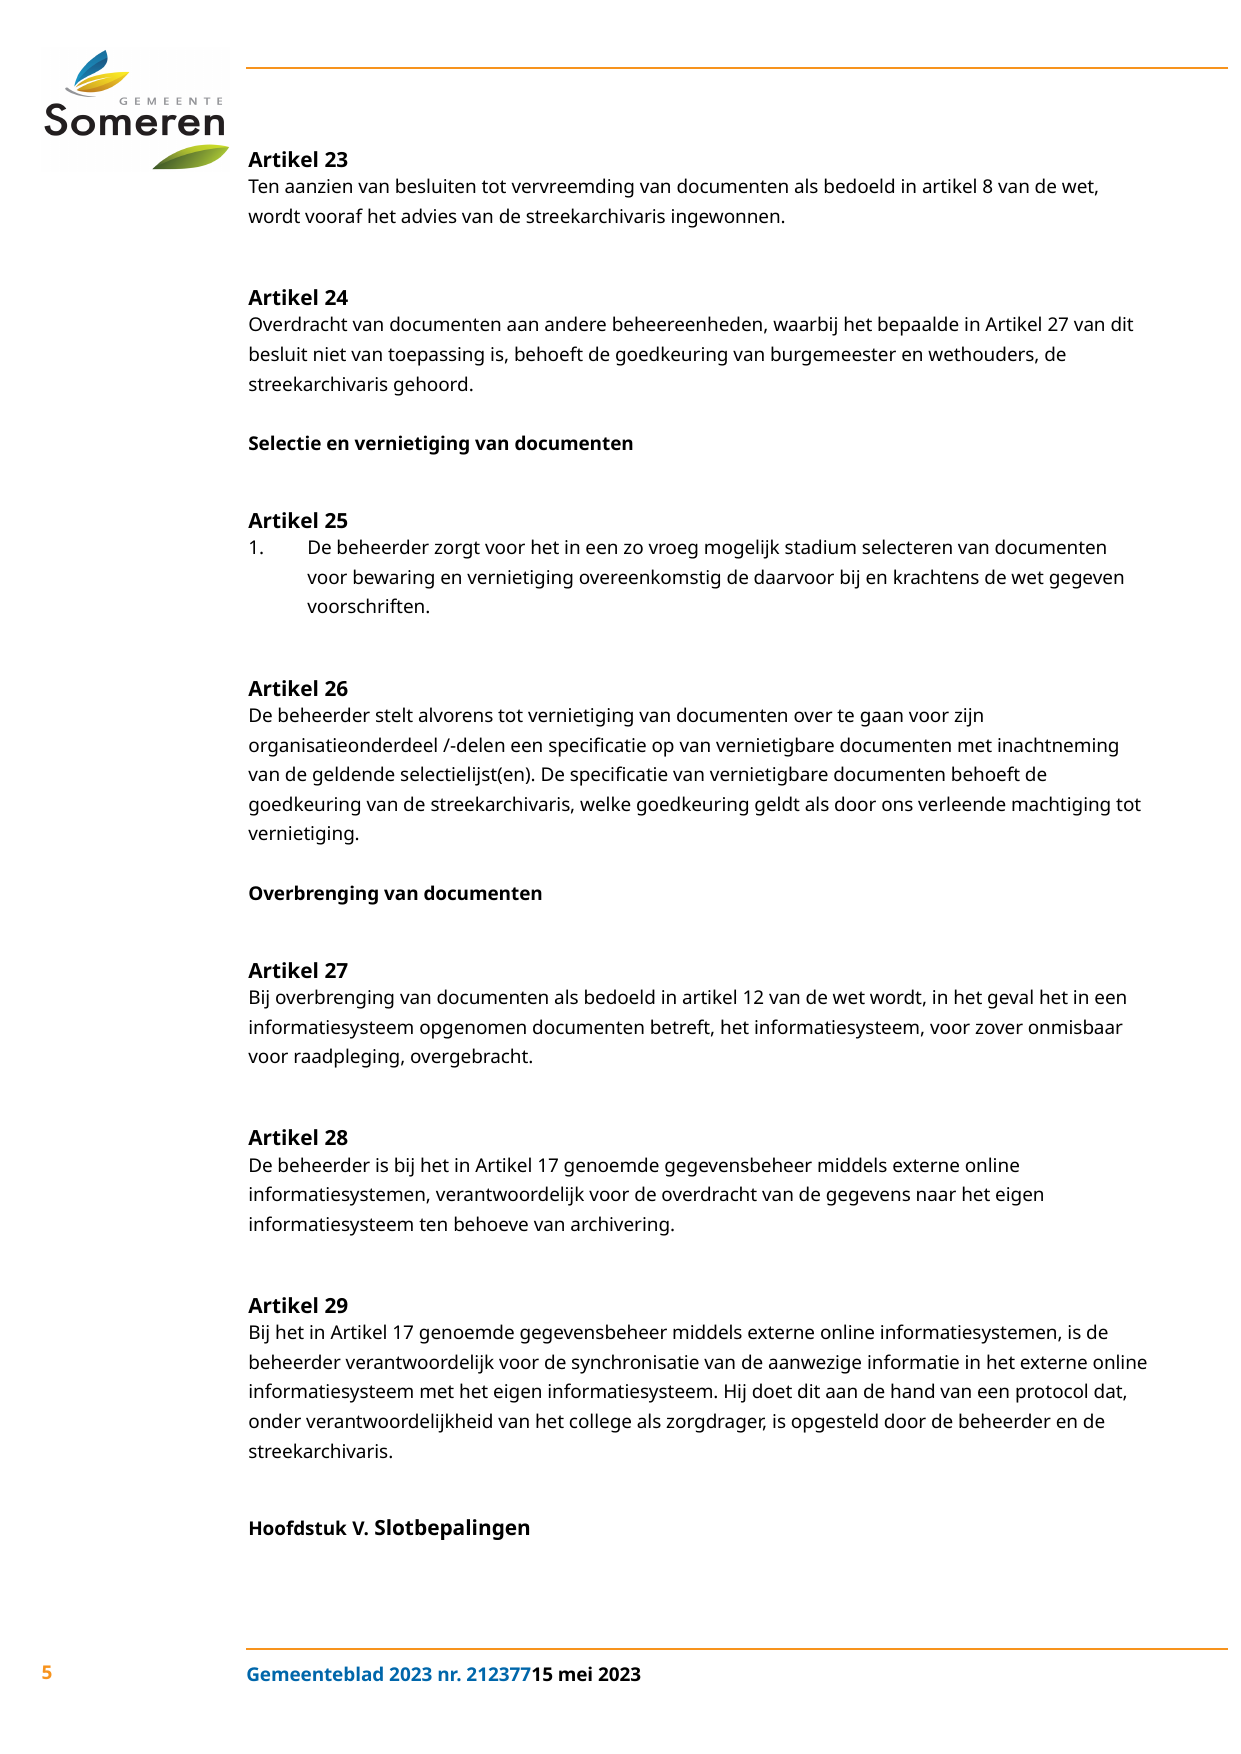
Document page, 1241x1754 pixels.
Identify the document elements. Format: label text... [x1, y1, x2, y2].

text Bij het in Artikel 17 genoemde gegevensbeheer middels externe online informatiesystemen, is de beheerder verantwoordelijk voor de synchronisatie van de aanwezige informatie in het externe online informatiesysteem met het eigen informatiesysteem. Hij doet dit aan de hand van een protocol dat, onder verantwoordelijkheid van het college als zorgdrager, is opgesteld door de beheerder en de streekarchivaris. [248, 1319, 1152, 1463]
text De beheerder stelt alvorens tot vernietiging van documenten over te gaan voor zijn organisatieonderdeel /-delen een specificatie op van vernietigbare documenten met inachtneming van de geldende selectielijst(en). De specificatie van vernietigbare documenten behoeft de goedkeuring van de streekarchivaris, welke goedkeuring geldt als door ons verleende machtiging tot vernietiging. [248, 702, 1152, 846]
text Artikel 28 [248, 1123, 1152, 1152]
text Bij overbrenging van documenten als bedoeld in artikel 12 van de wet wordt, in het geval het in een informatiesysteem opgenomen documenten betreft, het informatiesysteem, voor zover onmisbaar voor raadpleging, overgebracht. [248, 984, 1152, 1069]
text Artikel 26 [248, 674, 1152, 702]
text Artikel 24 [248, 283, 1152, 312]
text Artikel 25 [248, 506, 1152, 534]
text De beheerder is bij het in Artikel 17 genoemde gegevensbeheer middels externe online informatiesystemen, verantwoordelijk voor de overdracht van de gegevens naar het eigen informatiesysteem ten behoeve van archivering. [248, 1152, 1152, 1237]
text Artikel 23 [248, 145, 1152, 174]
text Selectie en vernietiging van documenten [248, 430, 1152, 456]
text Artikel 29 [248, 1291, 1152, 1319]
list De beheerder zorgt voor het in een zo vroeg mogelijk stadium selecteren van documenten voor bewaring en vernietiging overeenkomstig de daarvoor bij en krachtens de wet gegeven voorschriften. [248, 534, 1152, 619]
text Artikel 27 [248, 956, 1152, 984]
text Overbrenging van documenten [248, 880, 1152, 905]
text Ten aanzien van besluiten tot vervreemding van documenten als bedoeld in artikel 8 van de wet, wordt vooraf het advies van de streekarchivaris ingewonnen. [248, 174, 1152, 229]
text Overdracht van documenten aan andere beheereenheden, waarbij het bepaalde in Artikel 27 van dit besluit niet van toepassing is, behoeft de goedkeuring van burgemeester en wethouders, de streekarchivaris gehoord. [248, 312, 1152, 397]
picture [41, 47, 231, 172]
text Hoofdstuk V. Slotbepalingen [248, 1513, 1152, 1541]
